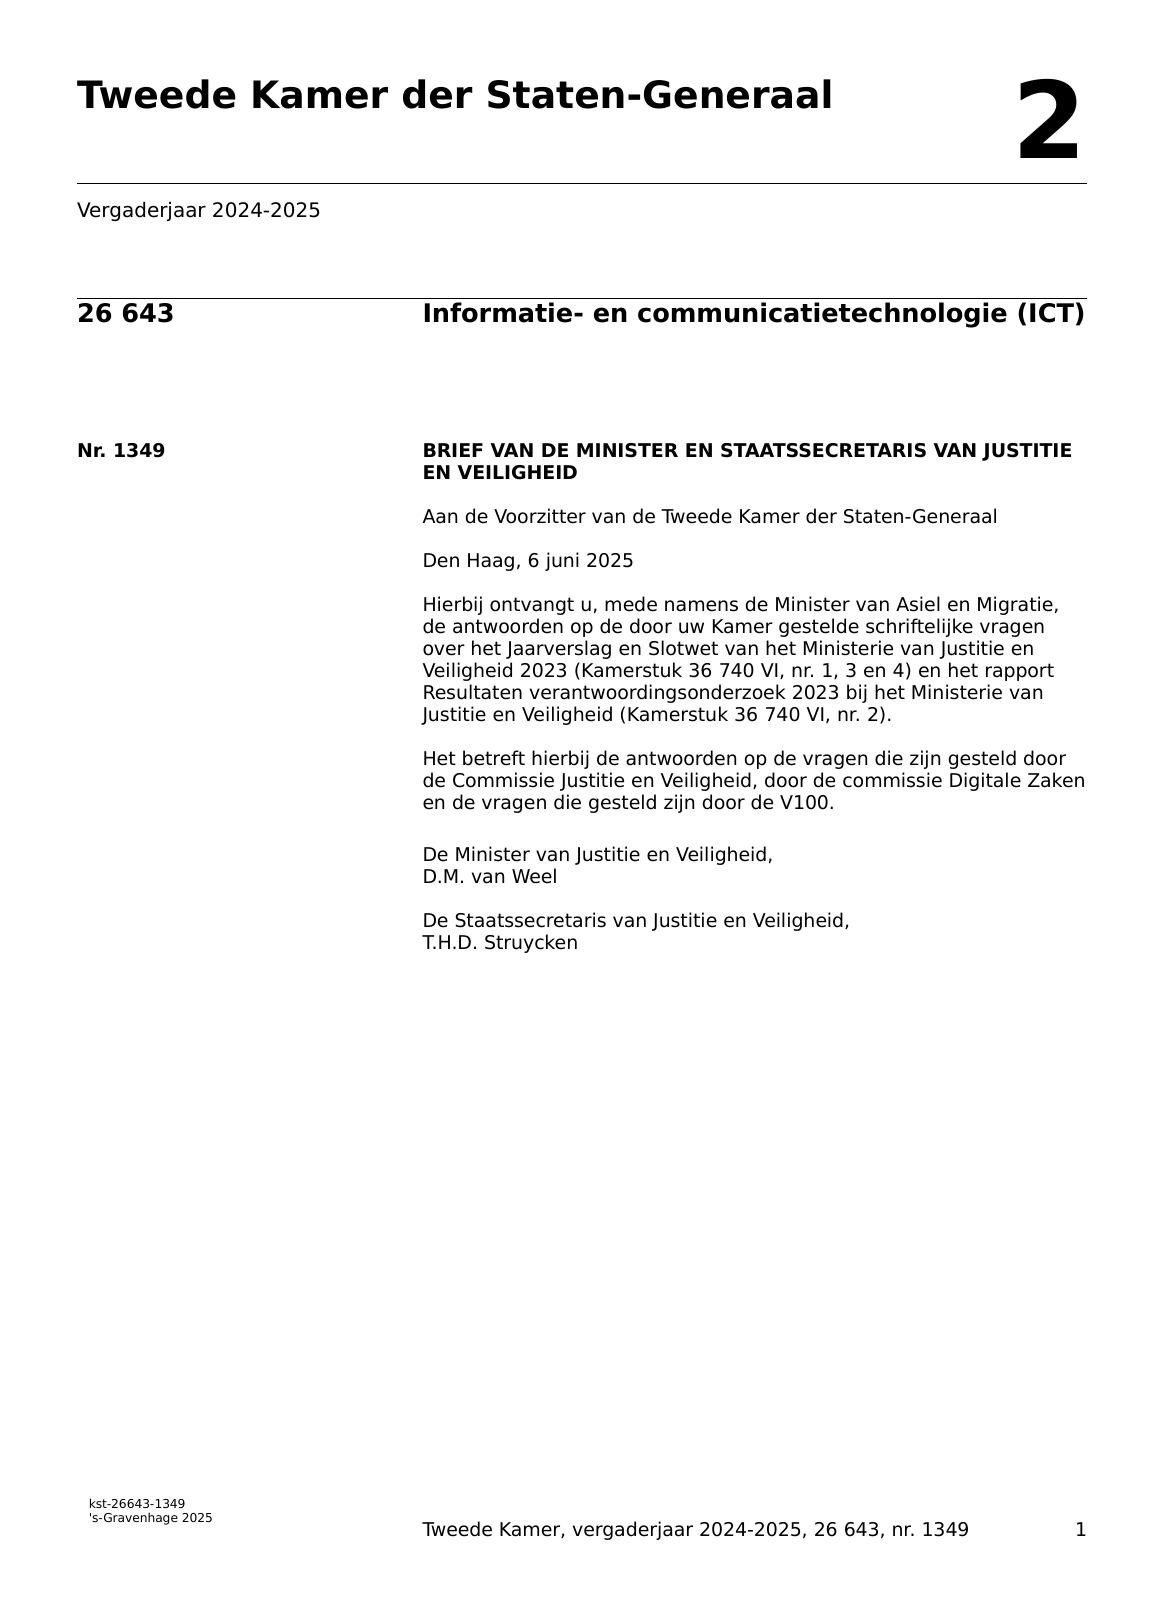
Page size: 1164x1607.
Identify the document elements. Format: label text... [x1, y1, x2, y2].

text De Staatssecretaris van Justitie en Veiligheid, T.H.D. Struycken [422, 910, 1087, 954]
text 's-Gravenhage 2025 [88, 1511, 323, 1525]
subtitle Nr. 1349 BRIEF VAN DE MINISTER EN STAATSSECRETARIS VAN JUSTITIE EN VEILIGHEID [77, 440, 1087, 484]
text Den Haag, 6 juni 2025 [422, 550, 1087, 572]
text Hierbij ontvangt u, mede namens de Minister van Asiel en Migratie, de antwoorden op de door uw Kamer gestelde schriftelijke vragen over het Jaarverslag en Slotwet van het Ministerie van Justitie en Veiligheid 2023 (Kamerstuk 36 740 VI, nr. 1, 3 en 4) en het rapport Resultaten verantwoordingsonderzoek 2023 bij het Ministerie van Justitie en Veiligheid (Kamerstuk 36 740 VI, nr. 2). [422, 594, 1087, 726]
subtitle 26 643 Informatie- en communicatietechnologie (ICT) [77, 299, 1087, 329]
text De Minister van Justitie en Veiligheid, D.M. van Weel [422, 844, 1087, 888]
text Aan de Voorzitter van de Tweede Kamer der Staten-Generaal [422, 506, 1087, 528]
text kst-26643-1349 [88, 1497, 323, 1511]
table_header Tweede Kamer der Staten-Generaal [77, 59, 886, 183]
table_cell Vergaderjaar 2024-2025 [77, 184, 1087, 298]
text Het betreft hierbij de antwoorden op de vragen die zijn gesteld door de Commissie Justitie en Veiligheid, door de commissie Digitale Zaken en de vragen die gesteld zijn door de V100. [422, 748, 1087, 814]
table_header 2 [886, 59, 1087, 183]
